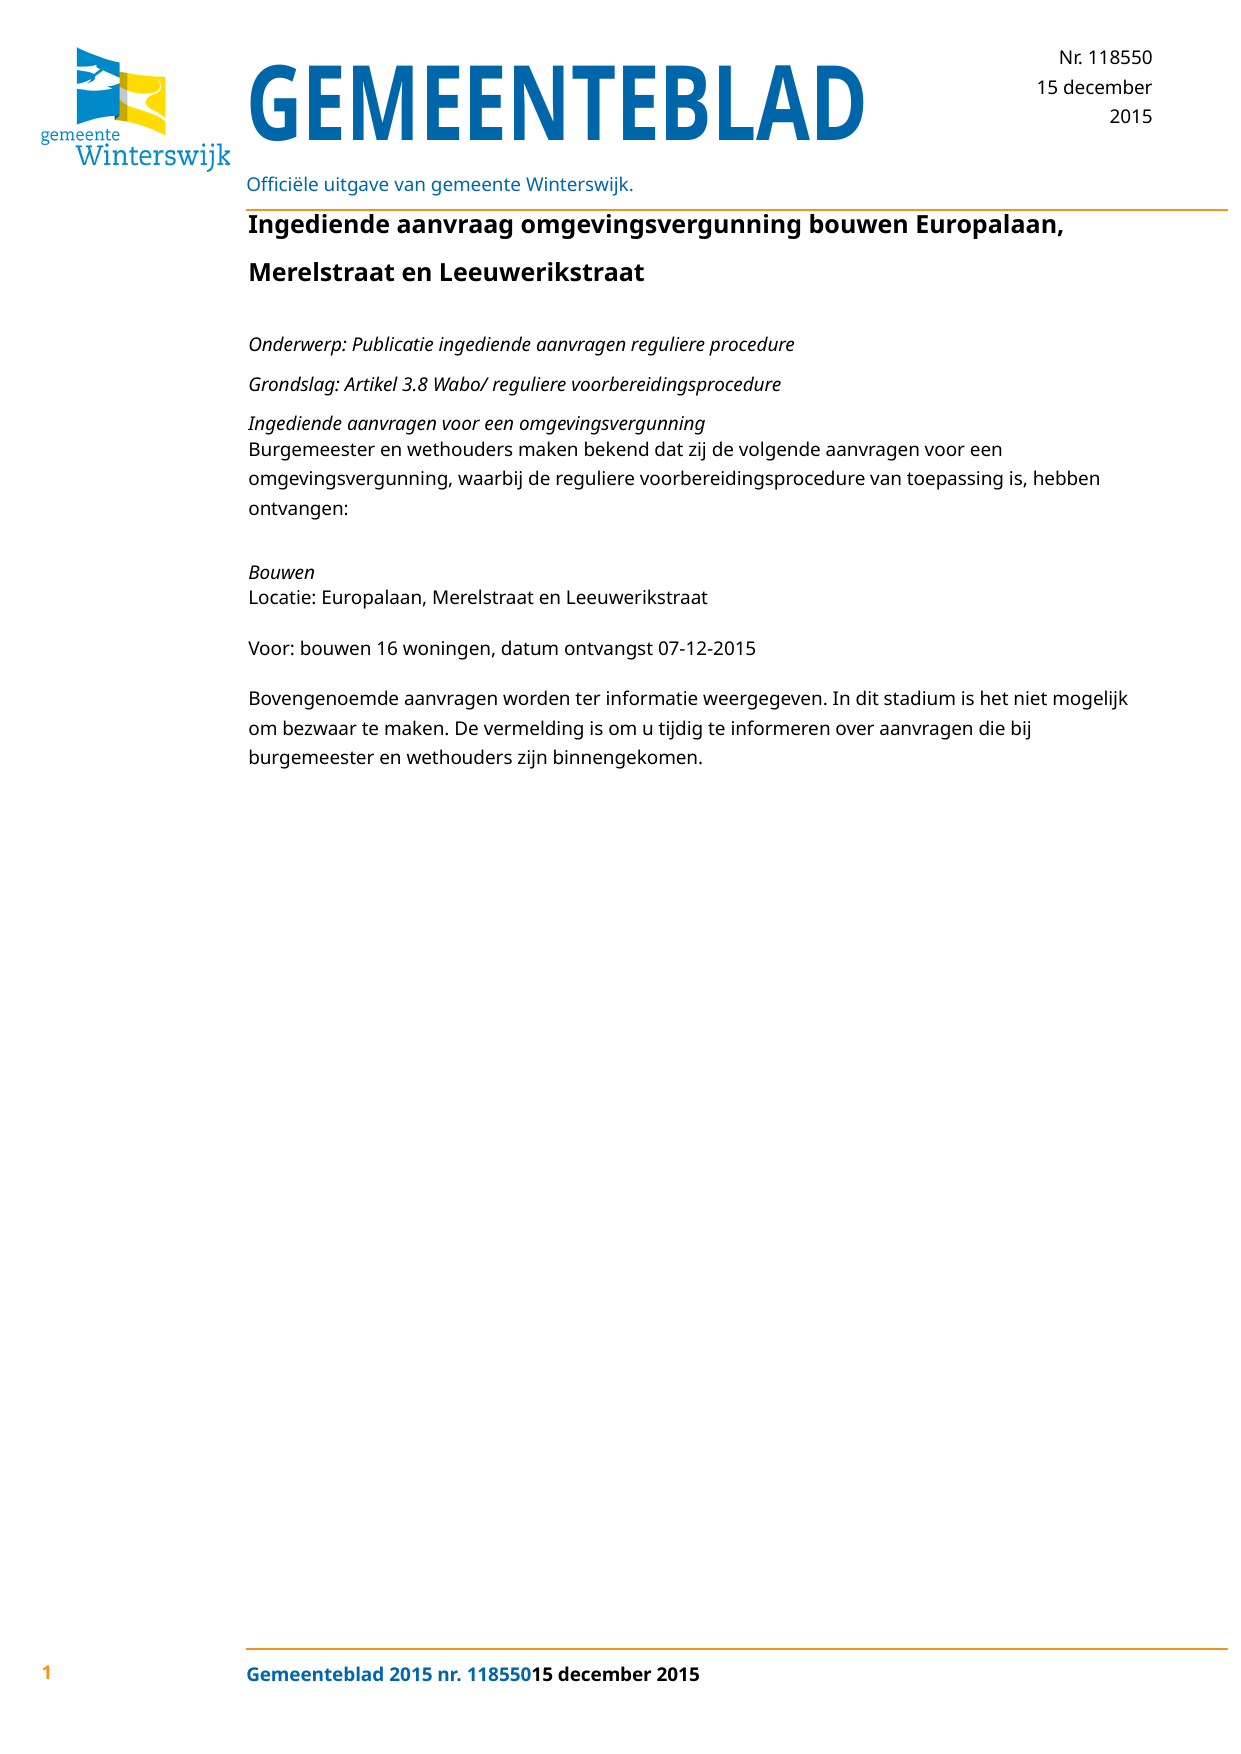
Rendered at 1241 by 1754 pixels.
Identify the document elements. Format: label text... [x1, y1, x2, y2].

text Bouwen [248, 559, 1152, 584]
text Onderwerp: Publicatie ingediende aanvragen reguliere procedure [248, 331, 1152, 357]
text Ingediende aanvraag omgevingsvergunning bouwen Europalaan, Merelstraat en Leeuwerikstraat [248, 211, 1152, 288]
text Grondslag: Artikel 3.8 Wabo/ reguliere voorbereidingsprocedure [248, 371, 1152, 396]
text Voor: bouwen 16 woningen, datum ontvangst 07-12-2015 [248, 635, 1152, 661]
picture [41, 47, 231, 172]
text Ingediende aanvragen voor een omgevingsvergunning [248, 410, 1152, 436]
text Bovengenoemde aanvragen worden ter informatie weergegeven. In dit stadium is het niet mogelijk om bezwaar te maken. De vermelding is om u tijdig te informeren over aanvragen die bij burgemeester en wethouders zijn binnengekomen. [248, 685, 1152, 770]
text Locatie: Europalaan, Merelstraat en Leeuwerikstraat [248, 584, 1152, 610]
text Burgemeester en wethouders maken bekend dat zij de volgende aanvragen voor een omgevingsvergunning, waarbij de reguliere voorbereidingsprocedure van toepassing is, hebben ontvangen: [248, 436, 1152, 521]
picture [225, 153, 231, 162]
